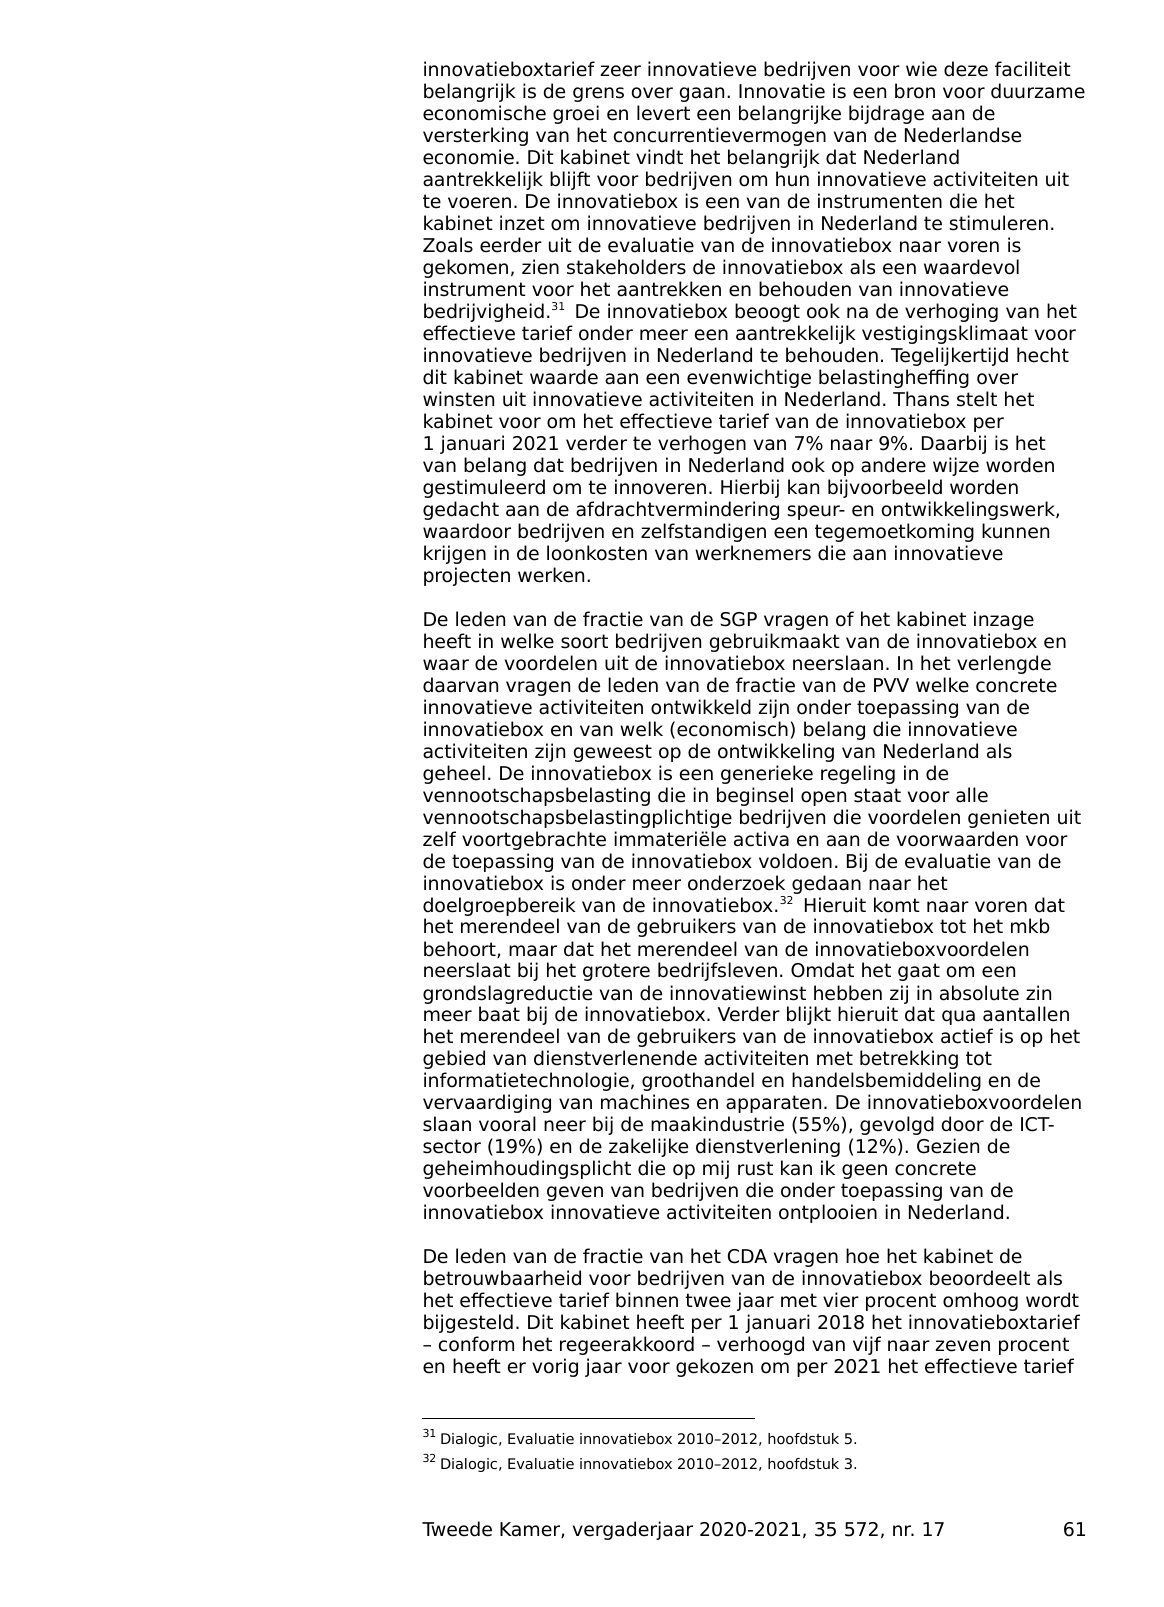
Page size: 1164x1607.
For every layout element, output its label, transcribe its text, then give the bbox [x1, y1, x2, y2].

text innovatieboxtarief zeer innovatieve bedrijven voor wie deze faciliteit belangrijk is de grens over gaan. Innovatie is een bron voor duurzame economische groei en levert een belangrijke bijdrage aan de versterking van het concurrentievermogen van de Nederlandse economie. Dit kabinet vindt het belangrijk dat Nederland aantrekkelijk blijft voor bedrijven om hun innovatieve activiteiten uit te voeren. De innovatiebox is een van de instrumenten die het kabinet inzet om innovatieve bedrijven in Nederland te stimuleren. Zoals eerder uit de evaluatie van de innovatiebox naar voren is gekomen, zien stakeholders de innovatiebox als een waardevol instrument voor het aantrekken en behouden van innovatieve bedrijvigheid. De innovatiebox beoogt ook na de verhoging van het effectieve tarief onder meer een aantrekkelijk vestigingsklimaat voor innovatieve bedrijven in Nederland te behouden. Tegelijkertijd hecht dit kabinet waarde aan een evenwichtige belastingheffing over winsten uit innovatieve activiteiten in Nederland. Thans stelt het kabinet voor om het effectieve tarief van de innovatiebox per 1 januari 2021 verder te verhogen van 7% naar 9%. Daarbij is het van belang dat bedrijven in Nederland ook op andere wijze worden gestimuleerd om te innoveren. Hierbij kan bijvoorbeeld worden gedacht aan de afdrachtvermindering speur- en ontwikkelingswerk, waardoor bedrijven en zelfstandigen een tegemoetkoming kunnen krijgen in de loonkosten van werknemers die aan innovatieve projecten werken. [422, 59, 1087, 587]
text De leden van de fractie van het CDA vragen hoe het kabinet de betrouwbaarheid voor bedrijven van de innovatiebox beoordeelt als het effectieve tarief binnen twee jaar met vier procent omhoog wordt bijgesteld. Dit kabinet heeft per 1 januari 2018 het innovatieboxtarief – conform het regeerakkoord – verhoogd van vijf naar zeven procent en heeft er vorig jaar voor gekozen om per 2021 het effectieve tarief [422, 1246, 1087, 1378]
text Dialogic, Evaluatie innovatiebox 2010–2012, hoofdstuk 3. [422, 1452, 1087, 1474]
text De leden van de fractie van de SGP vragen of het kabinet inzage heeft in welke soort bedrijven gebruikmaakt van de innovatiebox en waar de voordelen uit de innovatiebox neerslaan. In het verlengde daarvan vragen de leden van de fractie van de PVV welke concrete innovatieve activiteiten ontwikkeld zijn onder toepassing van de innovatiebox en van welk (economisch) belang die innovatieve activiteiten zijn geweest op de ontwikkeling van Nederland als geheel. De innovatiebox is een generieke regeling in de vennootschapsbelasting die in beginsel open staat voor alle vennootschapsbelastingplichtige bedrijven die voordelen genieten uit zelf voortgebrachte immateriële activa en aan de voorwaarden voor de toepassing van de innovatiebox voldoen. Bij de evaluatie van de innovatiebox is onder meer onderzoek gedaan naar het doelgroepbereik van de innovatiebox. Hieruit komt naar voren dat het merendeel van de gebruikers van de innovatiebox tot het mkb behoort, maar dat het merendeel van de innovatieboxvoordelen neerslaat bij het grotere bedrijfsleven. Omdat het gaat om een grondslagreductie van de innovatiewinst hebben zij in absolute zin meer baat bij de innovatiebox. Verder blijkt hieruit dat qua aantallen het merendeel van de gebruikers van de innovatiebox actief is op het gebied van dienstverlenende activiteiten met betrekking tot informatietechnologie, groothandel en handelsbemiddeling en de vervaardiging van machines en apparaten. De innovatieboxvoordelen slaan vooral neer bij de maakindustrie (55%), gevolgd door de ICT-sector (19%) en de zakelijke dienstverlening (12%). Gezien de geheimhoudingsplicht die op mij rust kan ik geen concrete voorbeelden geven van bedrijven die onder toepassing van de innovatiebox innovatieve activiteiten ontplooien in Nederland. [422, 609, 1087, 1224]
text Dialogic, Evaluatie innovatiebox 2010–2012, hoofdstuk 5. [422, 1427, 1087, 1449]
